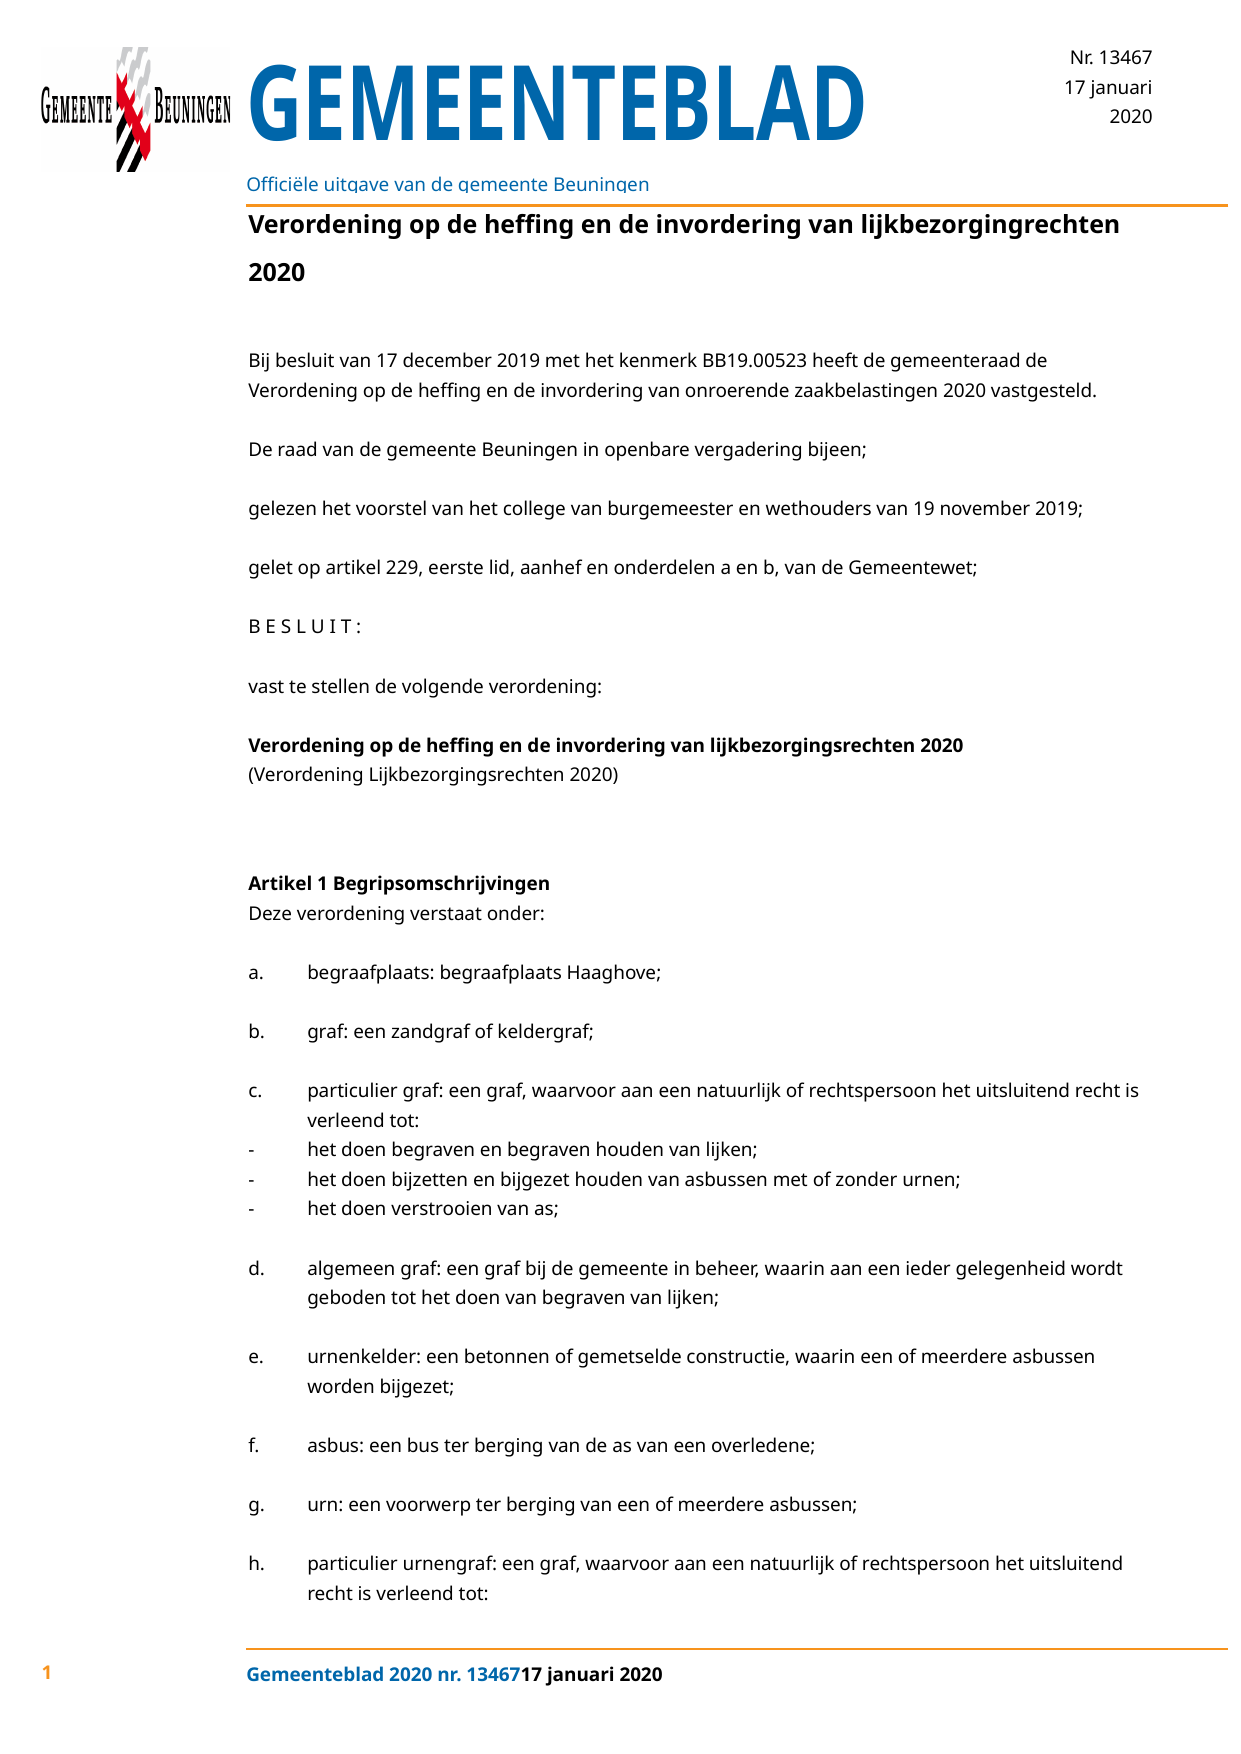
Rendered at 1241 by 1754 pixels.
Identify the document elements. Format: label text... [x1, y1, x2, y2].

text gelezen het voorstel van het college van burgemeester en wethouders van 19 november 2019; [248, 495, 1152, 521]
text Verordening op de heffing en de invordering van lijkbezorgingsrechten 2020 [248, 732, 1152, 758]
text gelet op artikel 229, eerste lid, aanhef en onderdelen a en b, van de Gemeentewet; [248, 554, 1152, 580]
list particulier urnengraf: een graf, waarvoor aan een natuurlijk of rechtspersoon het uitsluitend recht is verleend tot: [248, 1551, 1152, 1606]
text Bij besluit van 17 december 2019 met het kenmerk BB19.00523 heeft de gemeenteraad de Verordening op de heffing en de invordering van onroerende zaakbelastingen 2020 vastgesteld. [248, 347, 1152, 403]
list algemeen graf: een graf bij de gemeente in beheer, waarin aan een ieder gelegenheid wordt geboden tot het doen van begraven van lijken; [248, 1255, 1152, 1310]
list asbus: een bus ter berging van de as van een overledene; [248, 1432, 1152, 1458]
list begraafplaats: begraafplaats Haaghove; [248, 959, 1152, 984]
list graf: een zandgraf of keldergraf; [248, 1018, 1152, 1044]
list het doen bijzetten en bijgezet houden van asbussen met of zonder urnen; [248, 1166, 1152, 1192]
text (Verordening Lijkbezorgingsrechten 2020) [248, 762, 1152, 787]
list urnenkelder: een betonnen of gemetselde constructie, waarin een of meerdere asbussen worden bijgezet; [248, 1343, 1152, 1399]
picture [41, 47, 231, 172]
text Verordening op de heffing en de invordering van lijkbezorgingrechten 2020 [248, 207, 1152, 288]
list urn: een voorwerp ter berging van een of meerdere asbussen; [248, 1491, 1152, 1517]
list het doen verstrooien van as; [248, 1196, 1152, 1221]
list het doen begraven en begraven houden van lijken; [248, 1136, 1152, 1162]
list particulier graf: een graf, waarvoor aan een natuurlijk of rechtspersoon het uitsluitend recht is verleend tot: [248, 1077, 1152, 1132]
text Deze verordening verstaat onder: [248, 900, 1152, 925]
text Artikel 1 Begripsomschrijvingen [248, 870, 1152, 896]
text De raad van de gemeente Beuningen in openbare vergadering bijeen; [248, 436, 1152, 462]
text B E S L U I T : [248, 614, 1152, 639]
text vast te stellen de volgende verordening: [248, 673, 1152, 699]
